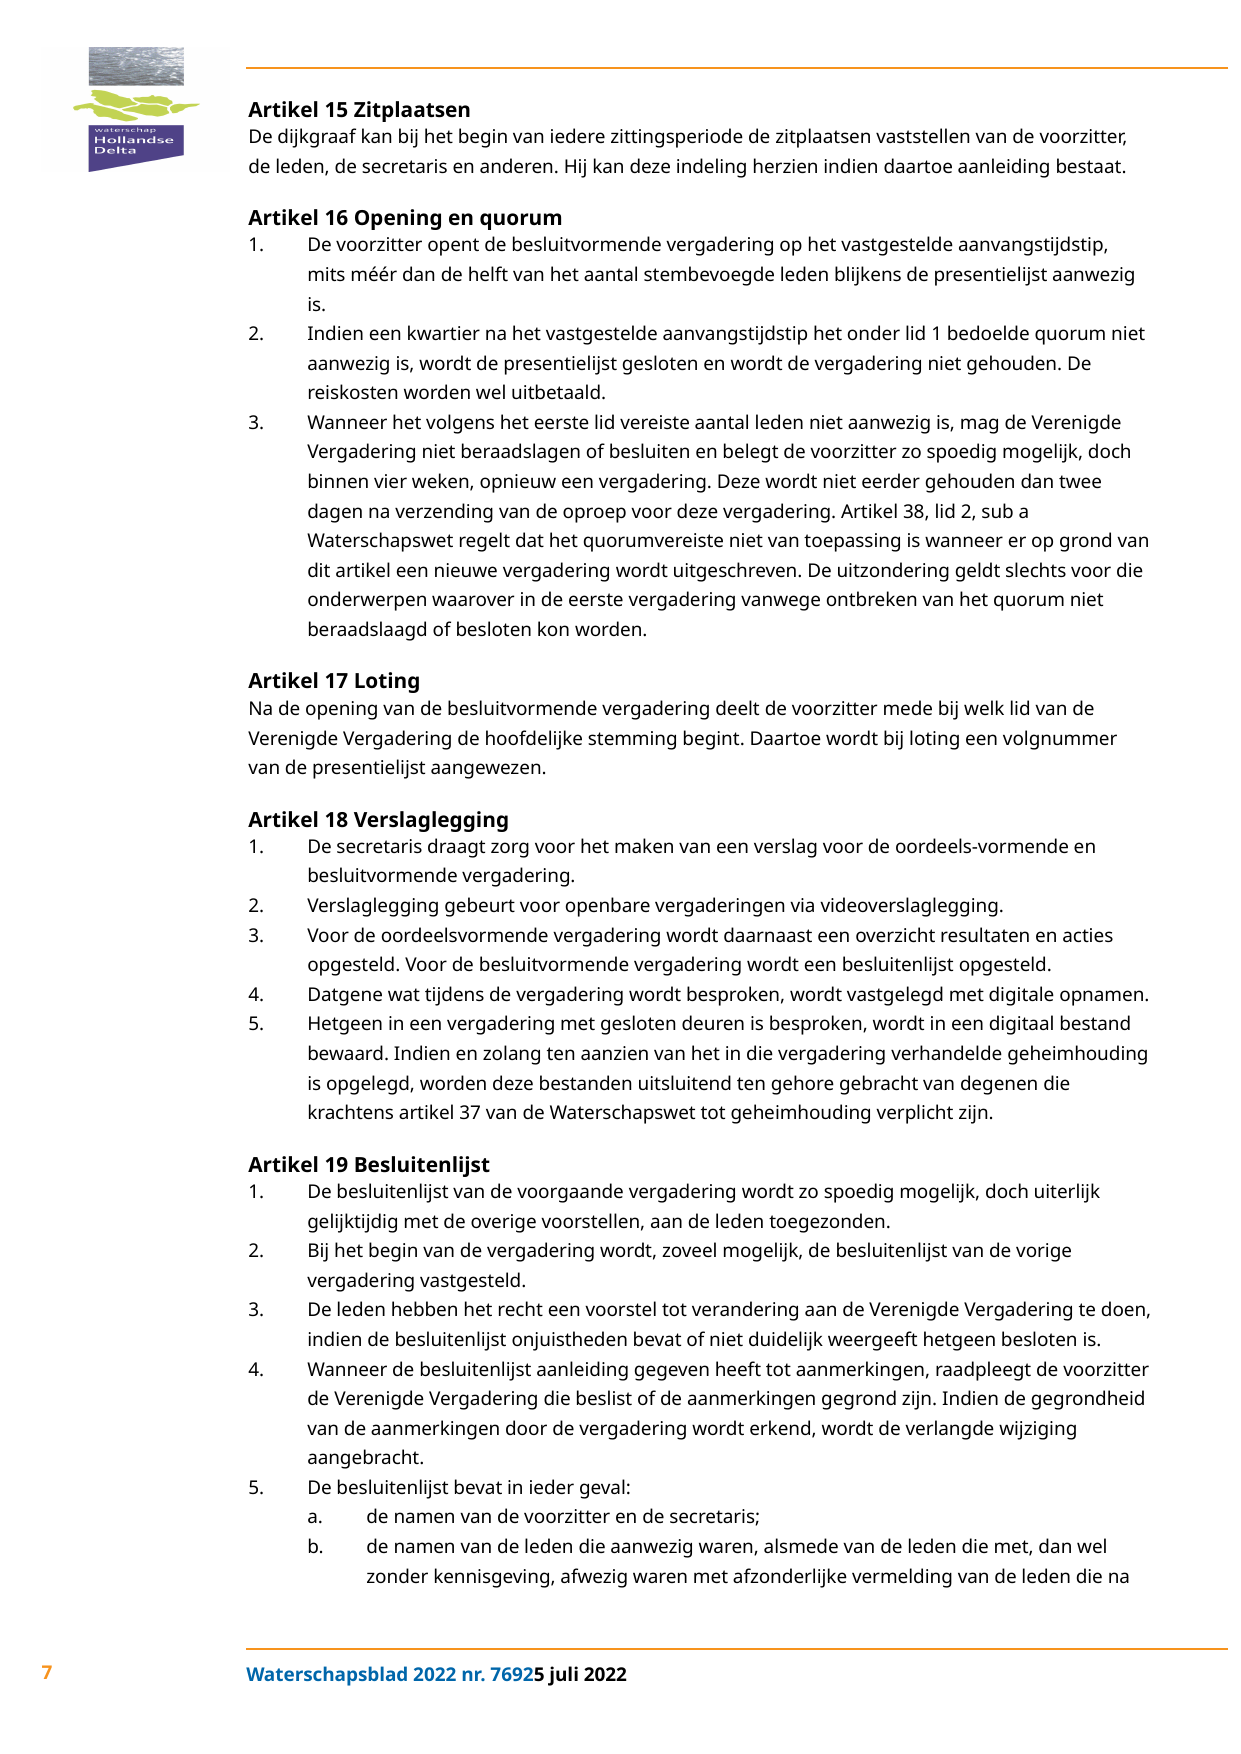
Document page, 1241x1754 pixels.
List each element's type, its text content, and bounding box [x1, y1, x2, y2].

text Artikel 18 Verslaglegging [248, 805, 1152, 833]
text Artikel 17 Loting [248, 667, 1152, 695]
list De leden hebben het recht een voorstel tot verandering aan de Verenigde Vergadering te doen, indien de besluitenlijst onjuistheden bevat of niet duidelijk weergeeft hetgeen besloten is. [248, 1297, 1152, 1352]
list Bij het begin van de vergadering wordt, zoveel mogelijk, de besluitenlijst van de vorige vergadering vastgesteld. [248, 1237, 1152, 1293]
list Wanneer de besluitenlijst aanleiding gegeven heeft tot aanmerkingen, raadpleegt de voorzitter de Verenigde Vergadering die beslist of de aanmerkingen gegrond zijn. Indien de gegrondheid van de aanmerkingen door de vergadering wordt erkend, wordt de verlangde wijziging aangebracht. [248, 1356, 1152, 1470]
text Na de opening van de besluitvormende vergadering deelt de voorzitter mede bij welk lid van de Verenigde Vergadering de hoofdelijke stemming begint. Daartoe wordt bij loting een volgnummer van de presentielijst aangewezen. [248, 695, 1152, 780]
list de namen van de leden die aanwezig waren, alsmede van de leden die met, dan wel zonder kennisgeving, afwezig waren met afzonderlijke vermelding van de leden die na [307, 1533, 1152, 1588]
list Indien een kwartier na het vastgestelde aanvangstijdstip het onder lid 1 bedoelde quorum niet aanwezig is, wordt de presentielijst gesloten en wordt de vergadering niet gehouden. De reiskosten worden wel uitbetaald. [248, 320, 1152, 405]
text Artikel 19 Besluitenlijst [248, 1150, 1152, 1178]
list De voorzitter opent de besluitvormende vergadering op het vastgestelde aanvangstijdstip, mits méér dan de helft van het aantal stembevoegde leden blijkens de presentielijst aanwezig is. [248, 232, 1152, 317]
list Datgene wat tijdens de vergadering wordt besproken, wordt vastgelegd met digitale opnamen. [248, 981, 1152, 1007]
picture [41, 47, 231, 172]
list Voor de oordeelsvormende vergadering wordt daarnaast een overzicht resultaten en acties opgesteld. Voor de besluitvormende vergadering wordt een besluitenlijst opgesteld. [248, 922, 1152, 977]
text De dijkgraaf kan bij het begin van iedere zittingsperiode de zitplaatsen vaststellen van de voorzitter, de leden, de secretaris en anderen. Hij kan deze indeling herzien indien daartoe aanleiding bestaat. [248, 123, 1152, 178]
text Artikel 16 Opening en quorum [248, 203, 1152, 232]
list de namen van de voorzitter en de secretaris; [307, 1504, 1152, 1529]
list Hetgeen in een vergadering met gesloten deuren is besproken, wordt in een digitaal bestand bewaard. Indien en zolang ten aanzien van het in die vergadering verhandelde geheimhouding is opgelegd, worden deze bestanden uitsluitend ten gehore gebracht van degenen die krachtens artikel 37 van de Waterschapswet tot geheimhouding verplicht zijn. [248, 1011, 1152, 1125]
list De besluitenlijst van de voorgaande vergadering wordt zo spoedig mogelijk, doch uiterlijk gelijktijdig met de overige voorstellen, aan de leden toegezonden. [248, 1178, 1152, 1233]
list De besluitenlijst bevat in ieder geval: [248, 1474, 1152, 1500]
list Verslaglegging gebeurt voor openbare vergaderingen via videoverslaglegging. [248, 892, 1152, 918]
list De secretaris draagt zorg voor het maken van een verslag voor de oordeels-vormende en besluitvormende vergadering. [248, 833, 1152, 888]
text Artikel 15 Zitplaatsen [248, 95, 1152, 123]
list Wanneer het volgens het eerste lid vereiste aantal leden niet aanwezig is, mag de Verenigde Vergadering niet beraadslagen of besluiten en belegt de voorzitter zo spoedig mogelijk, doch binnen vier weken, opnieuw een vergadering. Deze wordt niet eerder gehouden dan twee dagen na verzending van de oproep voor deze vergadering. Artikel 38, lid 2, sub a Waterschapswet regelt dat het quorumvereiste niet van toepassing is wanneer er op grond van dit artikel een nieuwe vergadering wordt uitgeschreven. De uitzondering geldt slechts voor die onderwerpen waarover in de eerste vergadering vanwege ontbreken van het quorum niet beraadslaagd of besloten kon worden. [248, 409, 1152, 642]
